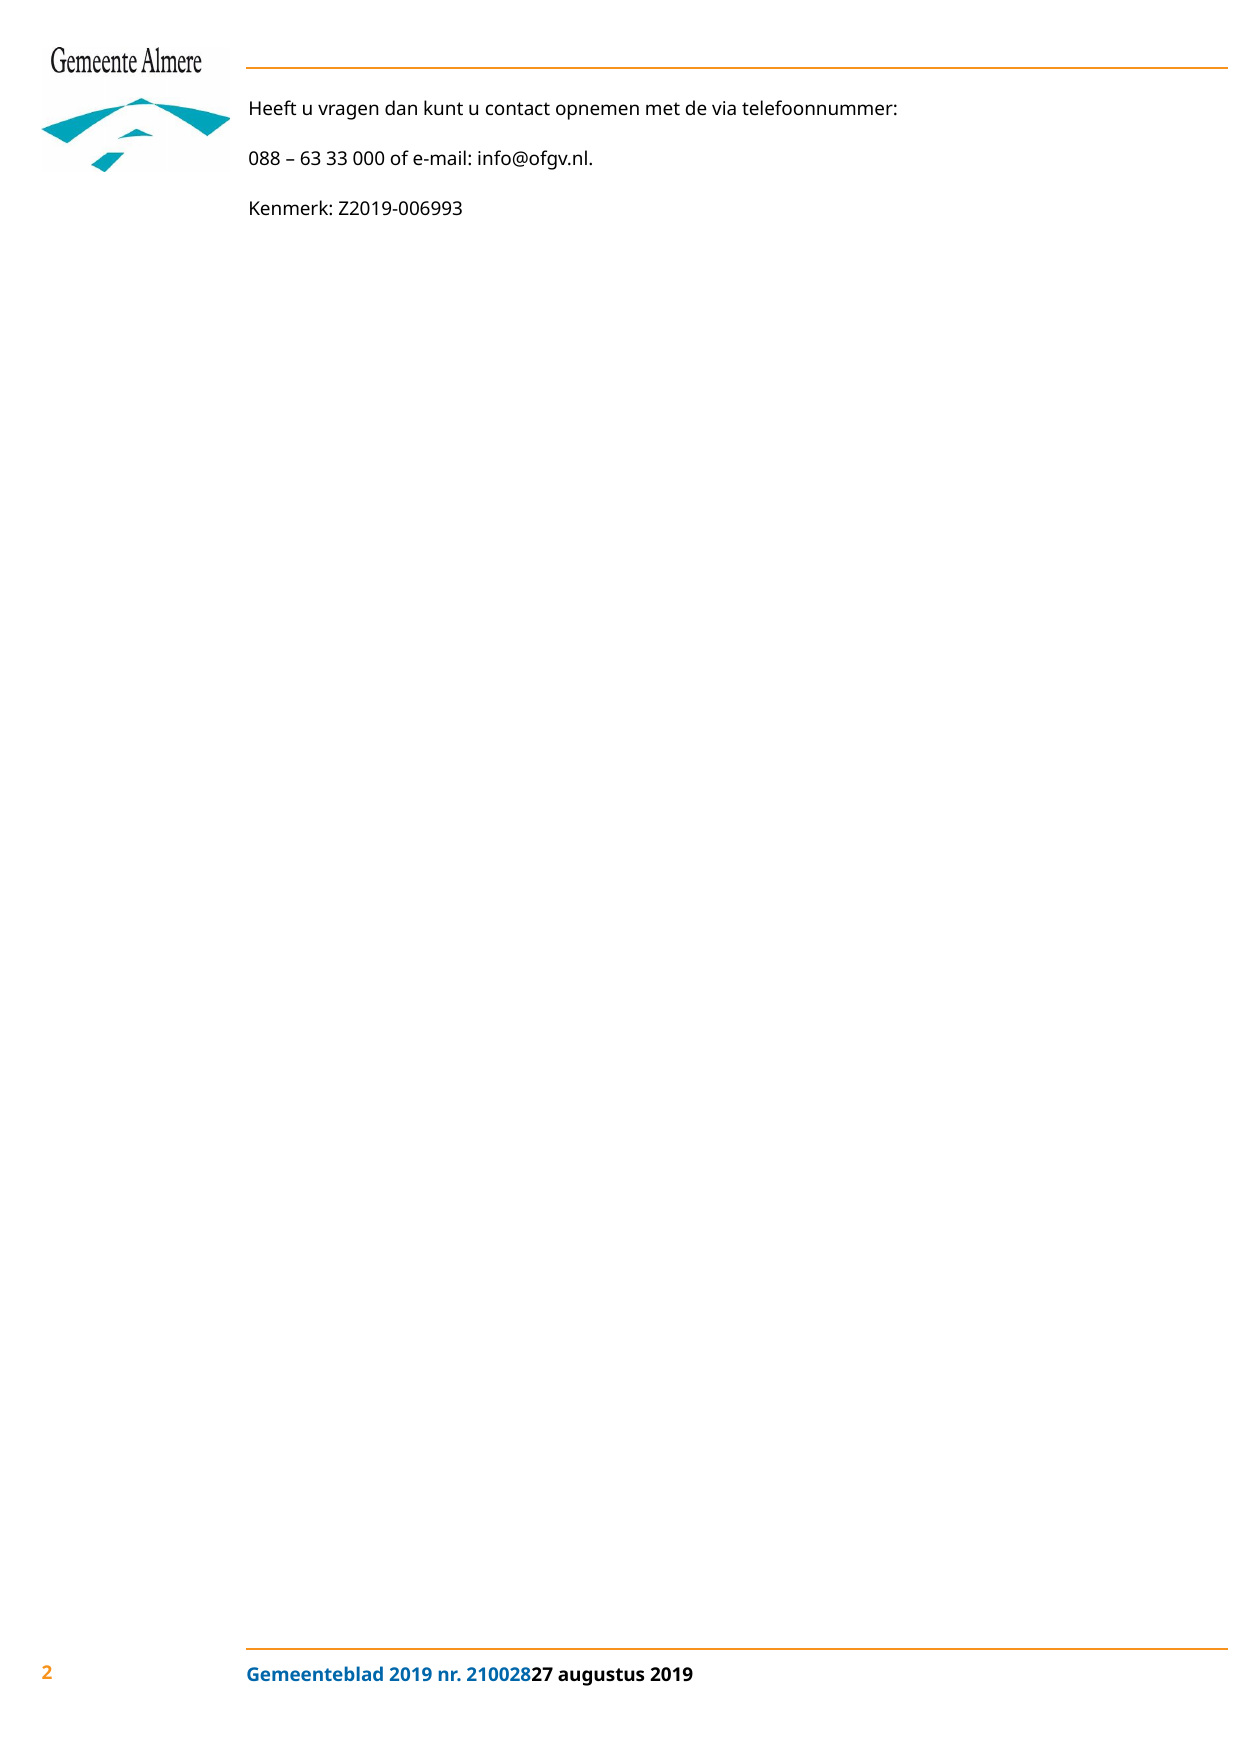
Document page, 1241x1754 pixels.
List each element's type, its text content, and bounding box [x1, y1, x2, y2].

text Heeft u vragen dan kunt u contact opnemen met de via telefoonnummer: [248, 95, 1152, 121]
text Kenmerk: Z2019-006993 [248, 196, 1152, 221]
picture [41, 47, 231, 172]
text 088 – 63 33 000 of e-mail: info@ofgv.nl. [248, 145, 1152, 171]
